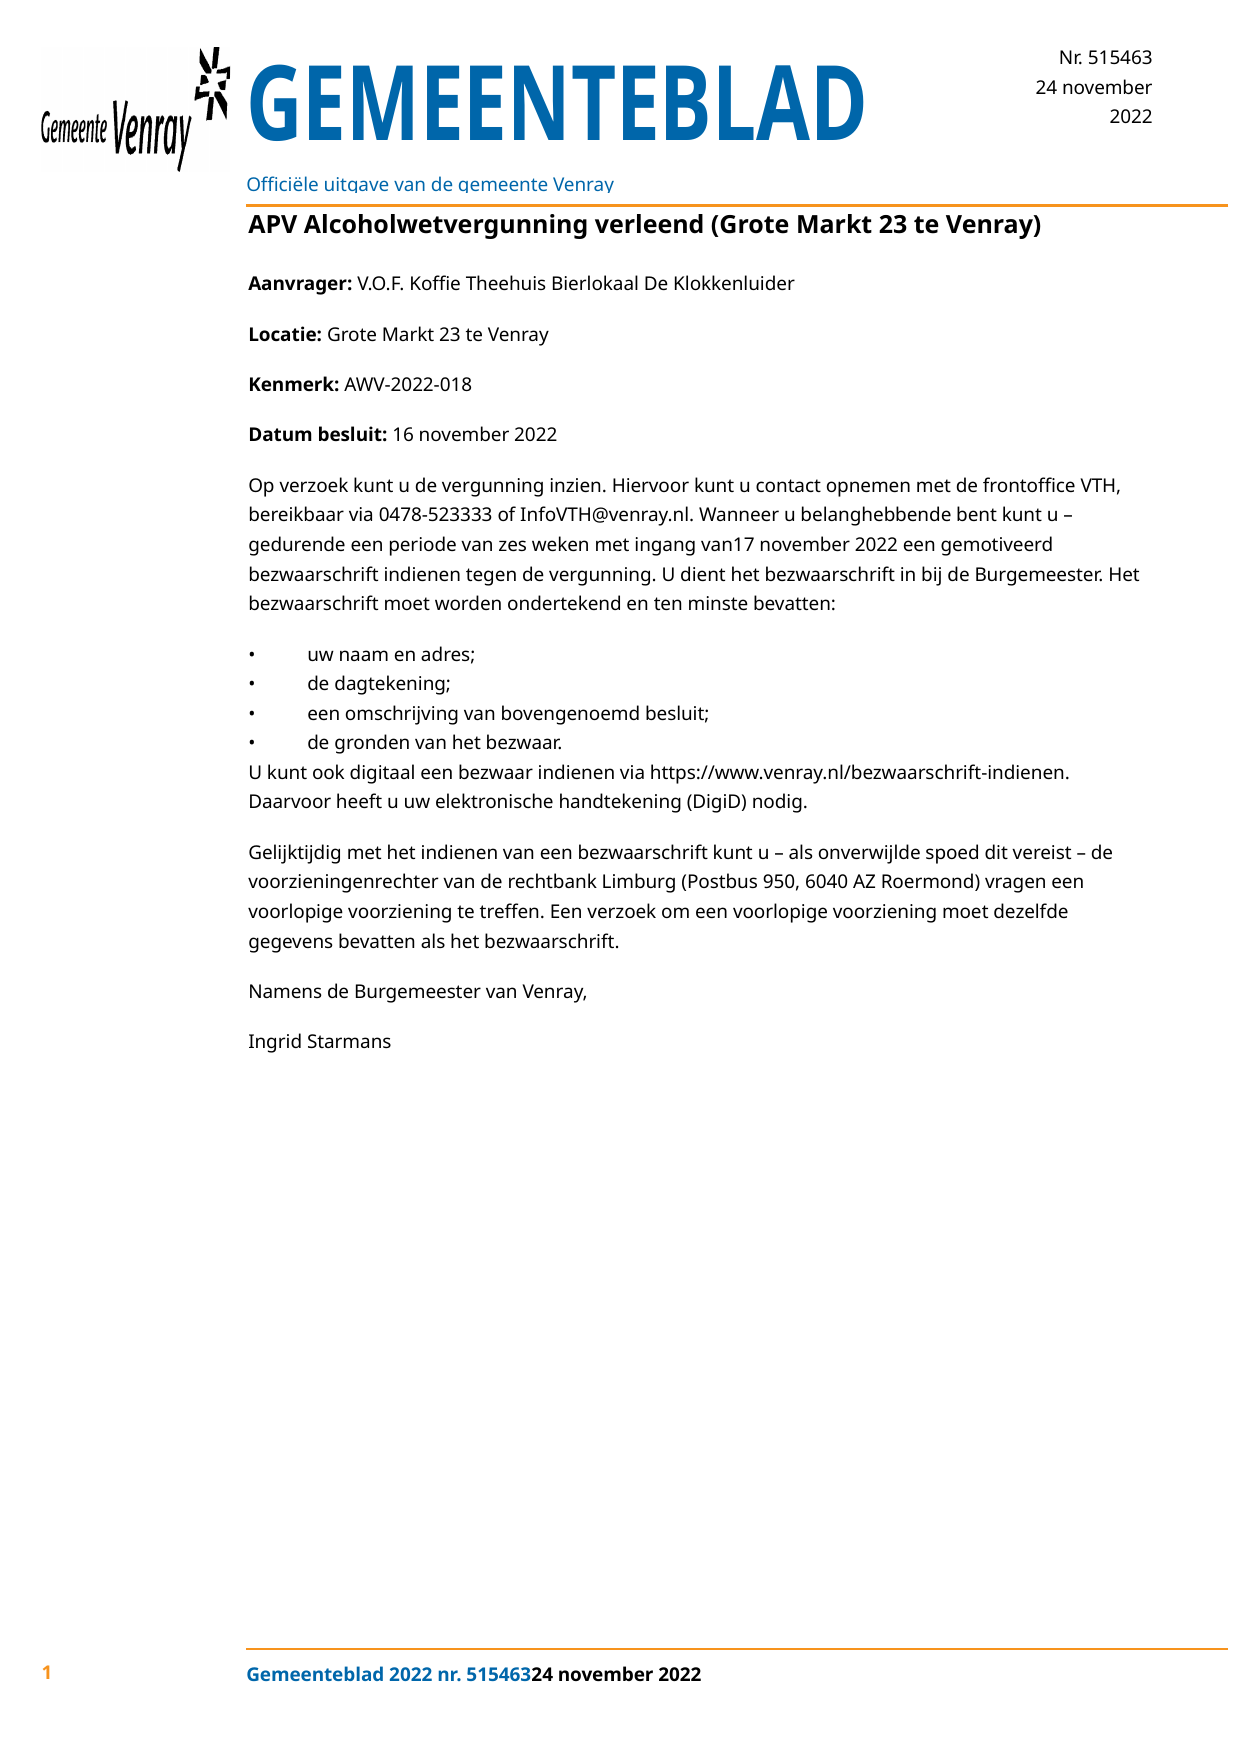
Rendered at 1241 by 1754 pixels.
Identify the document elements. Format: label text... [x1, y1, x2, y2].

list de dagtekening; [248, 670, 1152, 696]
list een omschrijving van bovengenoemd besluit; [248, 700, 1152, 726]
text Locatie: Grote Markt 23 te Venray [248, 321, 1152, 346]
text Ingrid Starmans [248, 1029, 1152, 1054]
list uw naam en adres; [248, 641, 1152, 666]
text APV Alcoholwetvergunning verleend (Grote Markt 23 te Venray) [248, 207, 1152, 241]
text Aanvrager: V.O.F. Koffie Theehuis Bierlokaal De Klokkenluider [248, 270, 1152, 296]
text Namens de Burgemeester van Venray, [248, 978, 1152, 1004]
text Op verzoek kunt u de vergunning inzien. Hiervoor kunt u contact opnemen met de frontoffice VTH, bereikbaar via 0478-523333 of InfoVTH@venray.nl. Wanneer u belanghebbende bent kunt u – gedurende een periode van zes weken met ingang van17 november 2022 een gemotiveerd bezwaarschrift indienen tegen de vergunning. U dient het bezwaarschrift in bij de Burgemeester. Het bezwaarschrift moet worden ondertekend en ten minste bevatten: [248, 472, 1152, 616]
picture [41, 47, 231, 172]
text U kunt ook digitaal een bezwaar indienen via https://www.venray.nl/bezwaarschrift-indienen. Daarvoor heeft u uw elektronische handtekening (DigiD) nodig. [248, 759, 1152, 814]
text Kenmerk: AWV-2022-018 [248, 371, 1152, 397]
text Gelijktijdig met het indienen van een bezwaarschrift kunt u – als onverwijlde spoed dit vereist – de voorzieningenrechter van de rechtbank Limburg (Postbus 950, 6040 AZ Roermond) vragen een voorlopige voorziening te treffen. Een verzoek om een voorlopige voorziening moet dezelfde gegevens bevatten als het bezwaarschrift. [248, 839, 1152, 953]
list de gronden van het bezwaar. [248, 729, 1152, 755]
text Datum besluit: 16 november 2022 [248, 422, 1152, 447]
